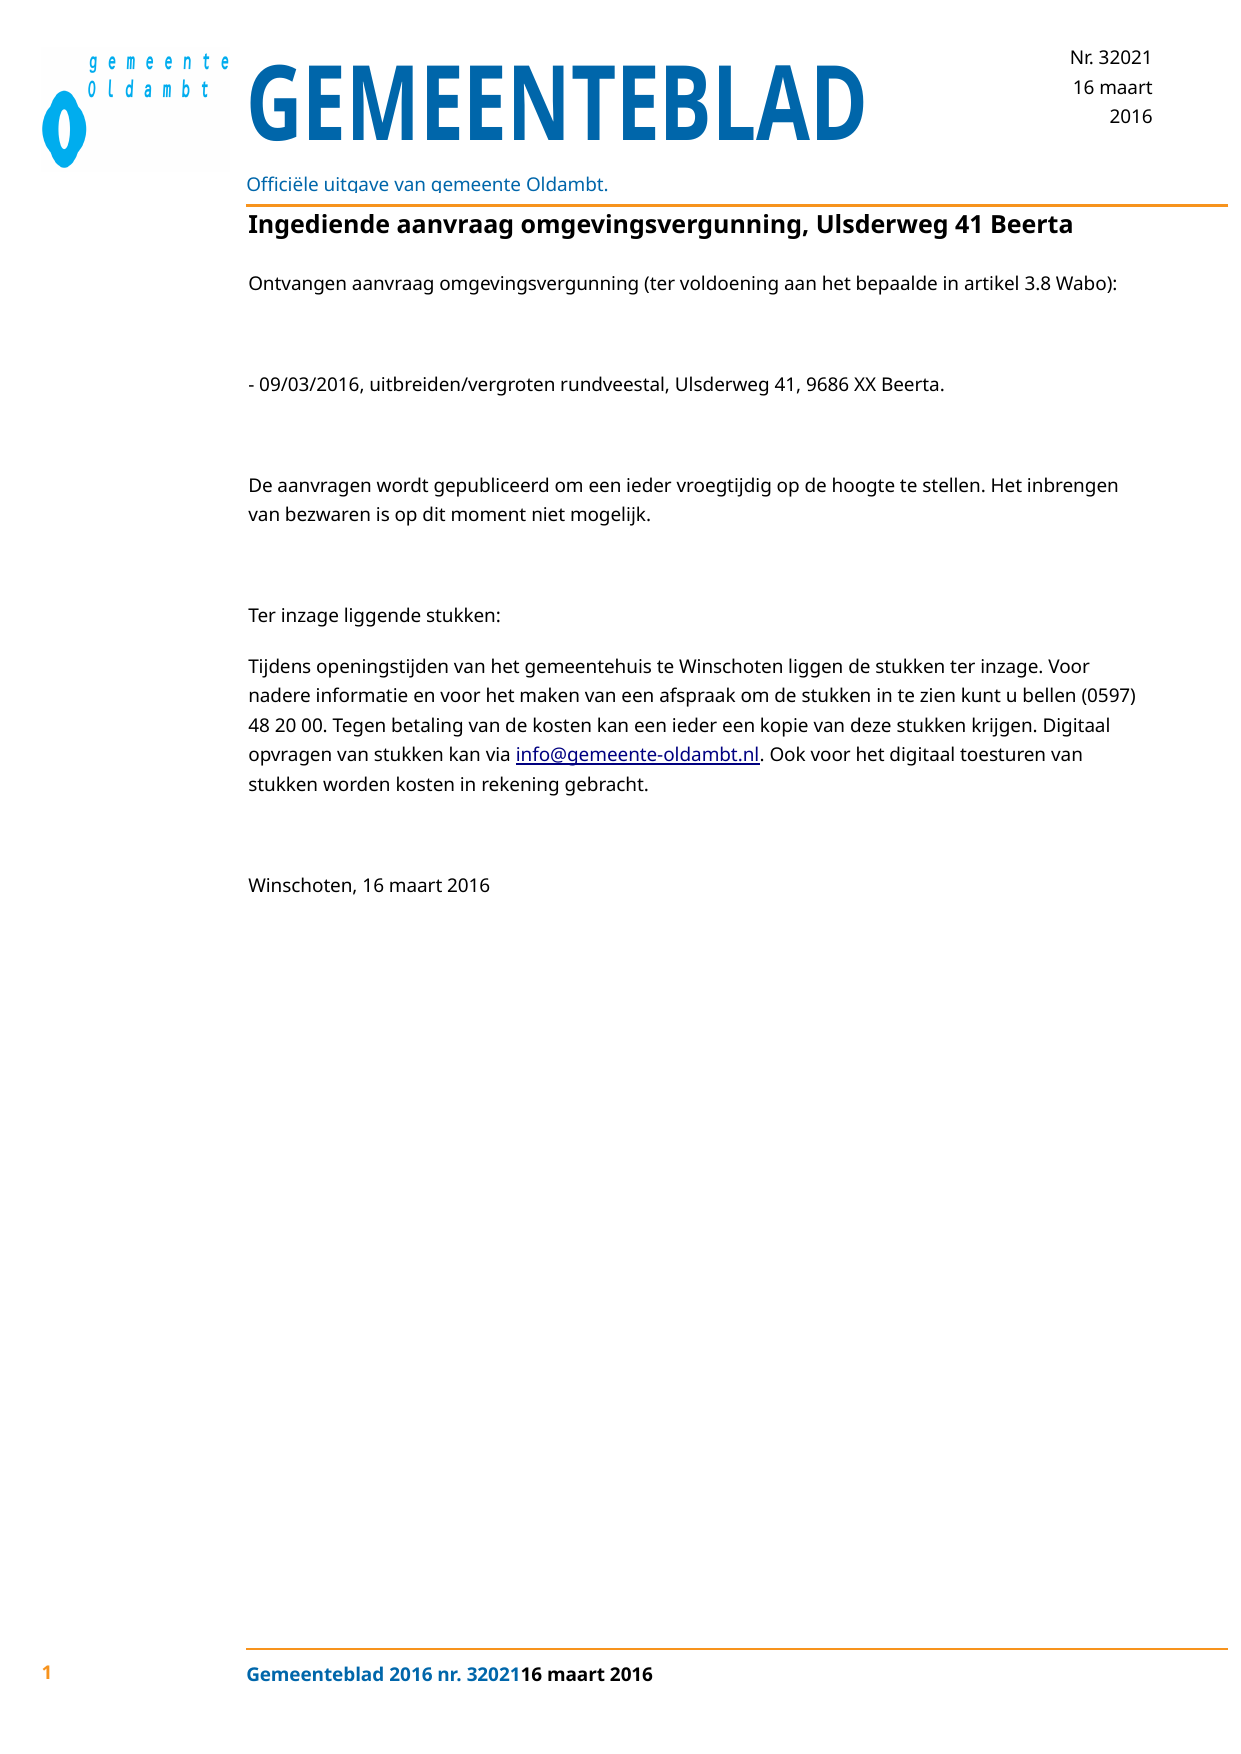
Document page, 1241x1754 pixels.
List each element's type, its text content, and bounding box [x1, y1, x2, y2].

text De aanvragen wordt gepubliceerd om een ieder vroegtijdig op de hoogte te stellen. Het inbrengen van bezwaren is op dit moment niet mogelijk. [248, 472, 1152, 527]
text Tijdens openingstijden van het gemeentehuis te Winschoten liggen de stukken ter inzage. Voor nadere informatie en voor het maken van een afspraak om de stukken in te zien kunt u bellen (0597) 48 20 00. Tegen betaling van de kosten kan een ieder een kopie van deze stukken krijgen. Digitaal opvragen van stukken kan via info@gemeente-oldambt.nl. Ook voor het digitaal toesturen van stukken worden kosten in rekening gebracht. [248, 653, 1152, 797]
text - 09/03/2016, uitbreiden/vergroten rundveestal, Ulsderweg 41, 9686 XX Beerta. [248, 371, 1152, 397]
text Ontvangen aanvraag omgevingsvergunning (ter voldoening aan het bepaalde in artikel 3.8 Wabo): [248, 270, 1152, 296]
picture [41, 47, 231, 172]
text Ingediende aanvraag omgevingsvergunning, Ulsderweg 41 Beerta [248, 207, 1152, 241]
text Winschoten, 16 maart 2016 [248, 872, 1152, 898]
text Ter inzage liggende stukken: [248, 602, 1152, 628]
